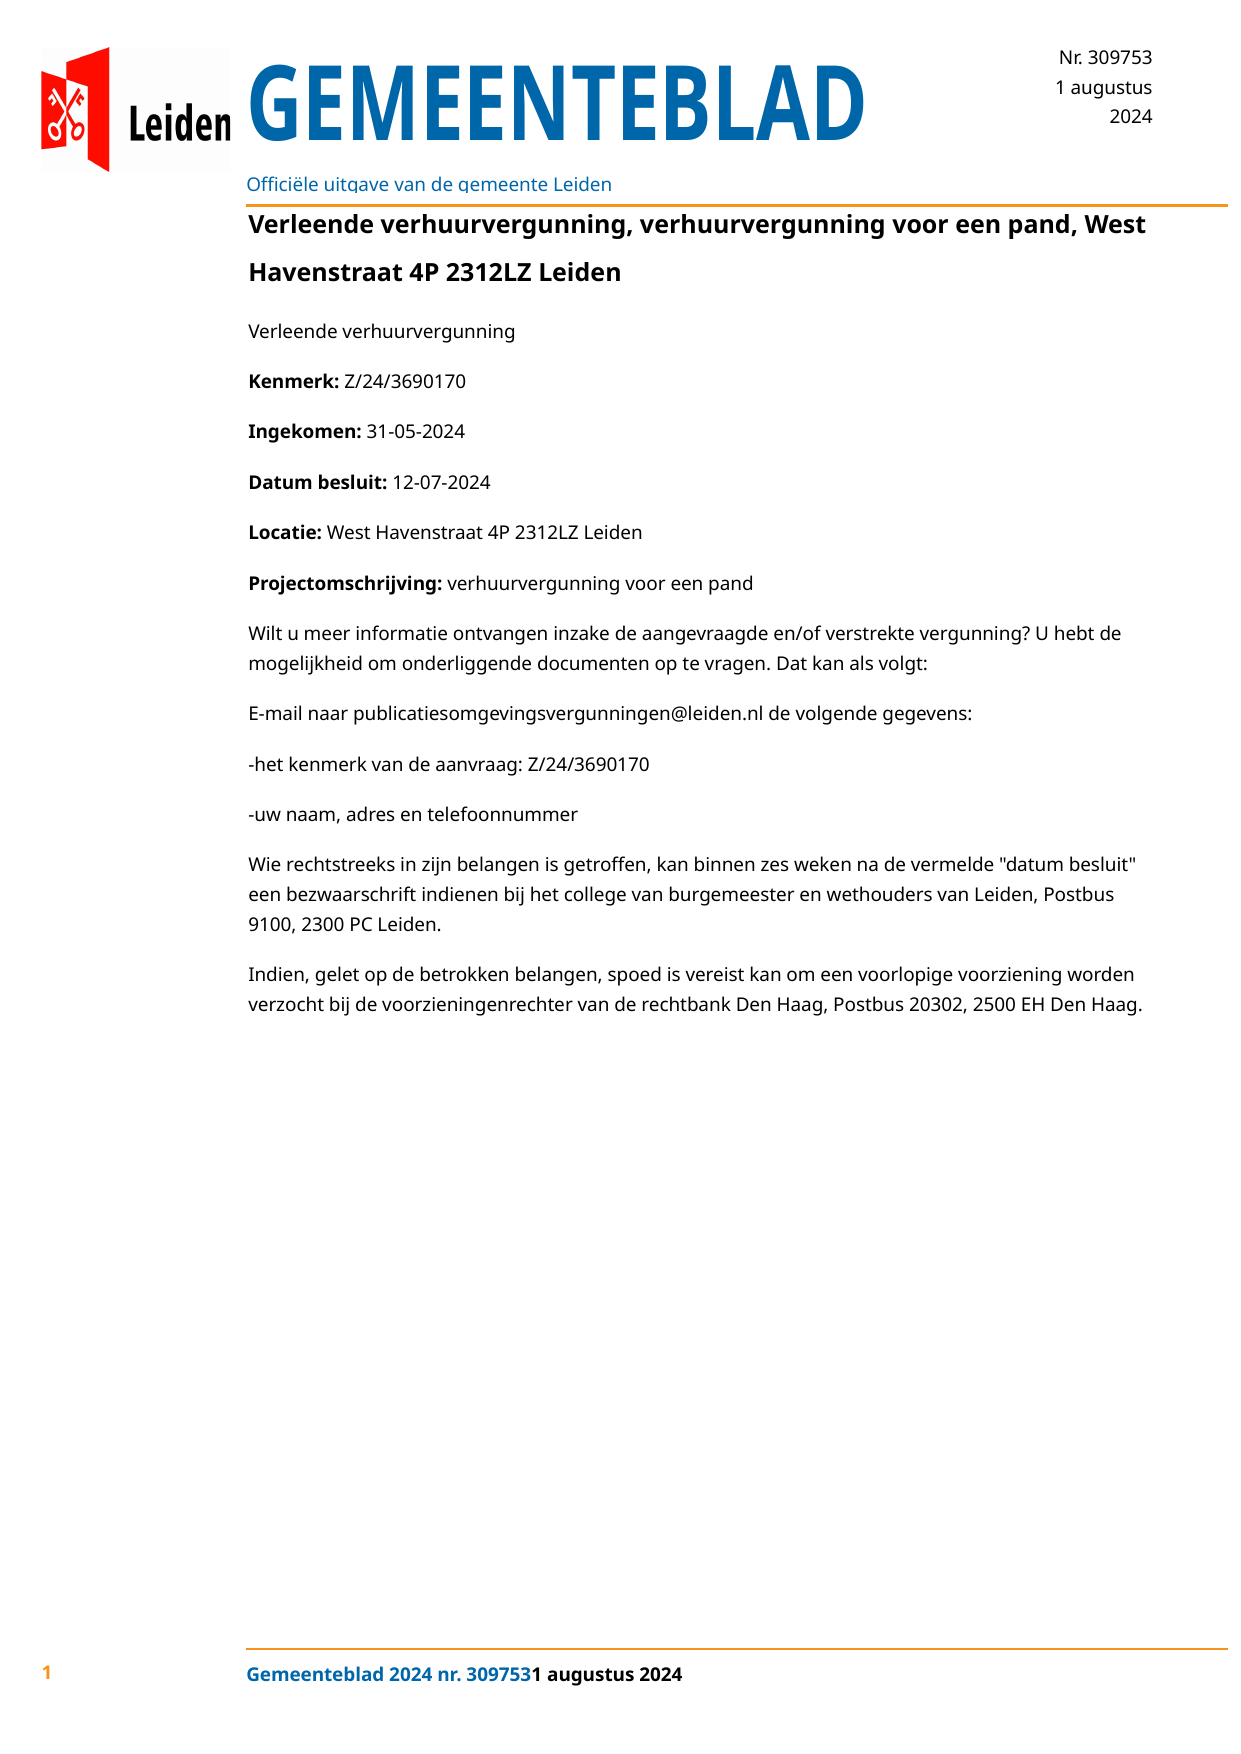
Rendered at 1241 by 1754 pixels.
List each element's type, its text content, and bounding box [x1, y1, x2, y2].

text Verleende verhuurvergunning [248, 318, 1152, 344]
text Locatie: West Havenstraat 4P 2312LZ Leiden [248, 519, 1152, 545]
text Verleende verhuurvergunning, verhuurvergunning voor een pand, West Havenstraat 4P 2312LZ Leiden [248, 207, 1152, 288]
text Ingekomen: 31-05-2024 [248, 419, 1152, 444]
text E-mail naar publicatiesomgevingsvergunningen@leiden.nl de volgende gegevens: [248, 700, 1152, 726]
text Kenmerk: Z/24/3690170 [248, 368, 1152, 394]
text Projectomschrijving: verhuurvergunning voor een pand [248, 570, 1152, 596]
picture [41, 47, 231, 172]
text Wie rechtstreeks in zijn belangen is getroffen, kan binnen zes weken na de vermelde "datum besluit" een bezwaarschrift indienen bij het college van burgemeester en wethouders van Leiden, Postbus 9100, 2300 PC Leiden. [248, 852, 1152, 937]
text Wilt u meer informatie ontvangen inzake de aangevraagde en/of verstrekte vergunning? U hebt de mogelijkheid om onderliggende documenten op te vragen. Dat kan als volgt: [248, 620, 1152, 676]
text -uw naam, adres en telefoonnummer [248, 801, 1152, 827]
text -het kenmerk van de aanvraag: Z/24/3690170 [248, 751, 1152, 777]
text Datum besluit: 12-07-2024 [248, 469, 1152, 495]
text Indien, gelet op de betrokken belangen, spoed is vereist kan om een voorlopige voorziening worden verzocht bij de voorzieningenrechter van de rechtbank Den Haag, Postbus 20302, 2500 EH Den Haag. [248, 961, 1152, 1017]
